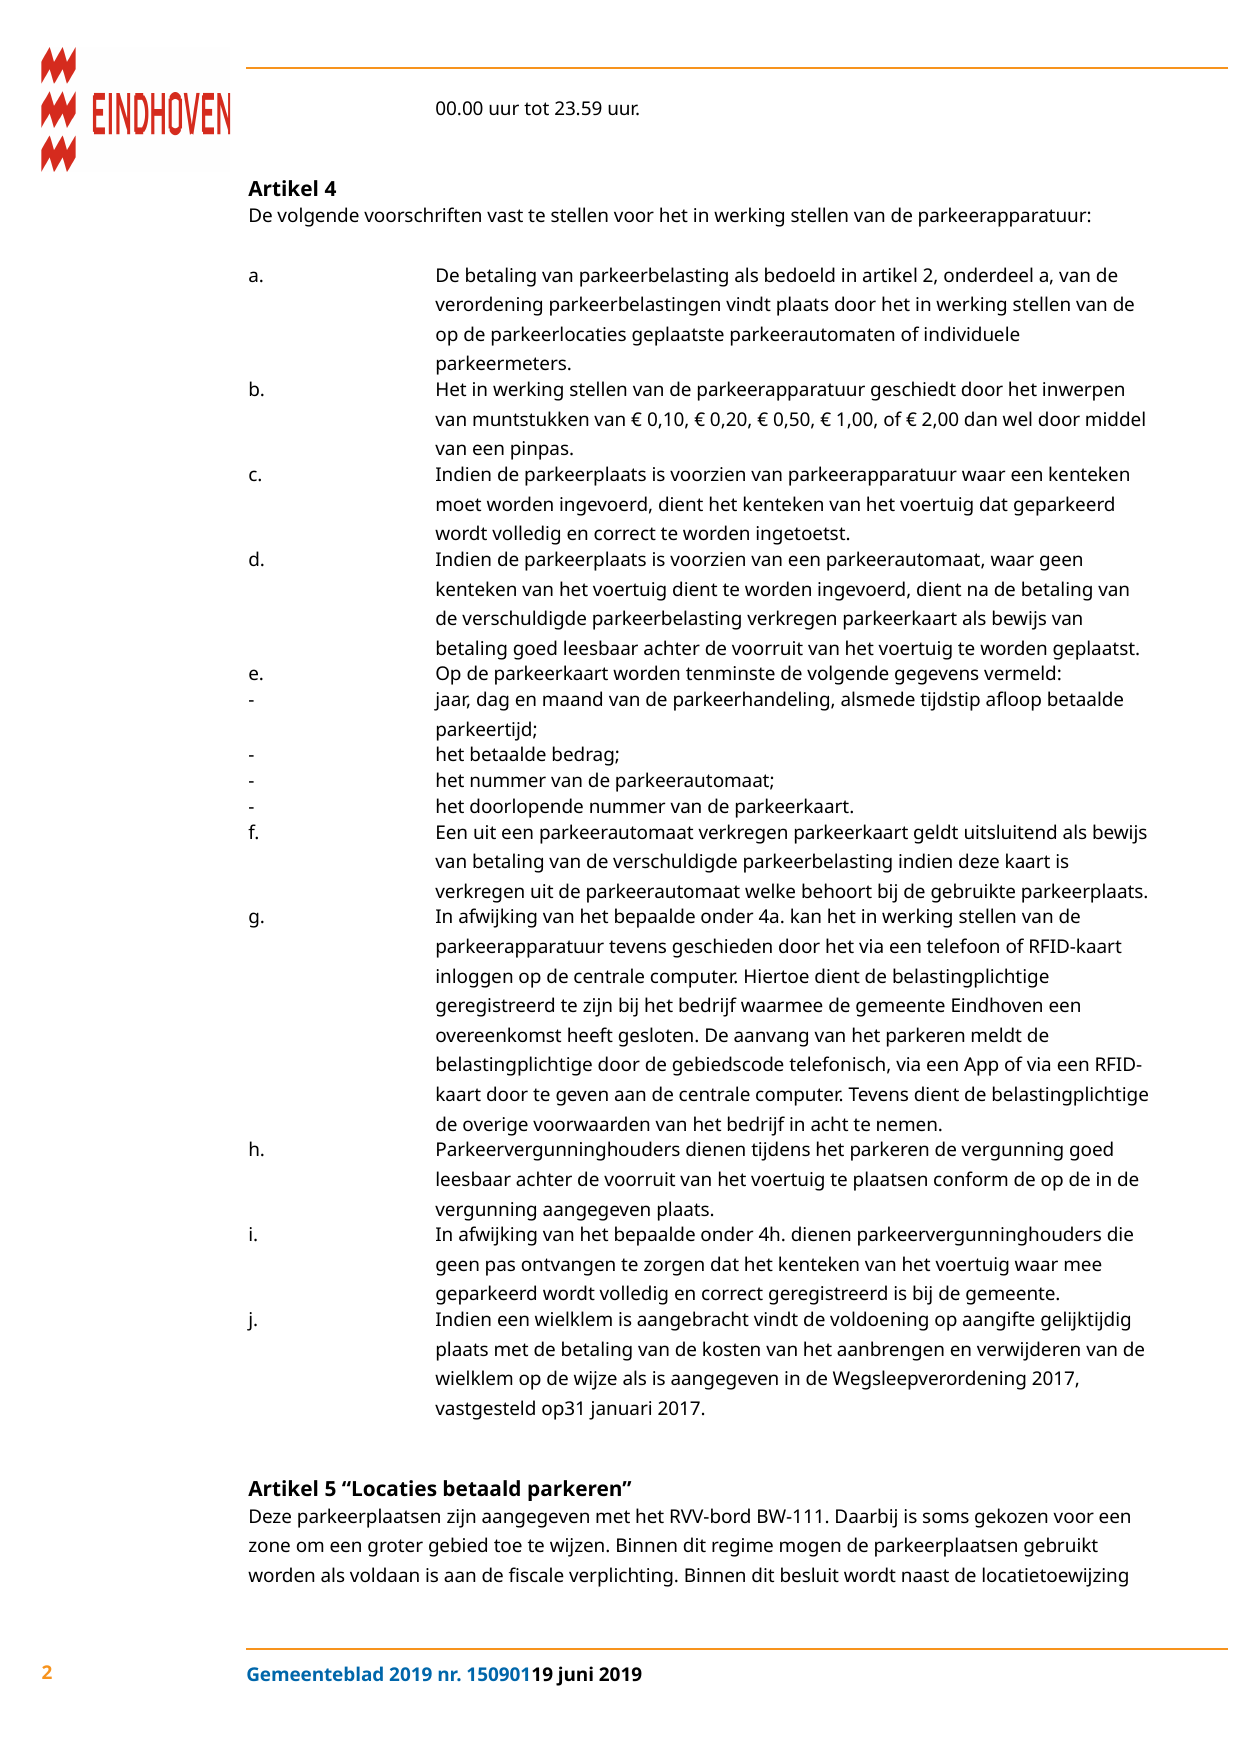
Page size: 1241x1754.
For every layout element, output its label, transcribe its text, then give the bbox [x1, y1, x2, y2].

table_cell g. [248, 904, 435, 1137]
table_header a. [248, 262, 435, 376]
table_cell 00.00 uur tot 23.59 uur. [435, 95, 1152, 121]
table_cell j. [248, 1306, 435, 1421]
table_cell het betaalde bedrag; [435, 742, 1152, 767]
text Artikel 5 “Locaties betaald parkeren” [248, 1474, 1152, 1503]
table_cell Indien een wielklem is aangebracht vindt de voldoening op aangifte gelijktijdig plaats met de betaling van de kosten van het aanbrengen en verwijderen van de wielklem op de wijze als is aangegeven in de Wegsleepverordening 2017, vastgesteld op31 januari 2017. [435, 1306, 1152, 1421]
table_cell f. [248, 819, 435, 904]
table_cell jaar, dag en maand van de parkeerhandeling, alsmede tijdstip afloop betaalde parkeertijd; [435, 686, 1152, 742]
table_cell het doorlopende nummer van de parkeerkaart. [435, 793, 1152, 819]
picture [41, 47, 231, 172]
table_cell Een uit een parkeerautomaat verkregen parkeerkaart geldt uitsluitend als bewijs van betaling van de verschuldigde parkeerbelasting indien deze kaart is verkregen uit de parkeerautomaat welke behoort bij de gebruikte parkeerplaats. [435, 819, 1152, 904]
text Artikel 4 [248, 174, 1152, 203]
table_cell i. [248, 1221, 435, 1306]
table_cell In afwijking van het bepaalde onder 4h. dienen parkeervergunninghouders die geen pas ontvangen te zorgen dat het kenteken van het voertuig waar mee geparkeerd wordt volledig en correct geregistreerd is bij de gemeente. [435, 1221, 1152, 1306]
table_cell In afwijking van het bepaalde onder 4a. kan het in werking stellen van de parkeerapparatuur tevens geschieden door het via een telefoon of RFID-kaart inloggen op de centrale computer. Hiertoe dient de belastingplichtige geregistreerd te zijn bij het bedrijf waarmee de gemeente Eindhoven een overeenkomst heeft gesloten. De aanvang van het parkeren meldt de belastingplichtige door de gebiedscode telefonisch, via een App of via een RFID-kaart door te geven aan de centrale computer. Tevens dient de belastingplichtige de overige voorwaarden van het bedrijf in acht te nemen. [435, 904, 1152, 1137]
table_cell Op de parkeerkaart worden tenminste de volgende gegevens vermeld: [435, 661, 1152, 686]
table_cell - [248, 742, 435, 767]
table_cell - [248, 686, 435, 742]
table_cell [248, 95, 435, 121]
table_cell b. [248, 376, 435, 461]
table_cell Het in werking stellen van de parkeerapparatuur geschiedt door het inwerpen van muntstukken van € 0,10, € 0,20, € 0,50, € 1,00, of € 2,00 dan wel door middel van een pinpas. [435, 376, 1152, 461]
table_cell h. [248, 1137, 435, 1221]
table_cell c. [248, 461, 435, 546]
table_cell d. [248, 546, 435, 661]
table_cell het nummer van de parkeerautomaat; [435, 768, 1152, 793]
table_cell - [248, 768, 435, 793]
table_cell Parkeervergunninghouders dienen tijdens het parkeren de vergunning goed leesbaar achter de voorruit van het voertuig te plaatsen conform de op de in de vergunning aangegeven plaats. [435, 1137, 1152, 1221]
text Deze parkeerplaatsen zijn aangegeven met het RVV-bord BW-111. Daarbij is soms gekozen voor een zone om een groter gebied toe te wijzen. Binnen dit regime mogen de parkeerplaatsen gebruikt worden als voldaan is aan de fiscale verplichting. Binnen dit besluit wordt naast de locatietoewijzing [248, 1503, 1152, 1588]
text De volgende voorschriften vast te stellen voor het in werking stellen van de parkeerapparatuur: [248, 203, 1152, 228]
table_header De betaling van parkeerbelasting als bedoeld in artikel 2, onderdeel a, van de verordening parkeerbelastingen vindt plaats door het in werking stellen van de op de parkeerlocaties geplaatste parkeerautomaten of individuele parkeermeters. [435, 262, 1152, 376]
table_cell Indien de parkeerplaats is voorzien van parkeerapparatuur waar een kenteken moet worden ingevoerd, dient het kenteken van het voertuig dat geparkeerd wordt volledig en correct te worden ingetoetst. [435, 461, 1152, 546]
table_cell e. [248, 661, 435, 686]
table_cell Indien de parkeerplaats is voorzien van een parkeerautomaat, waar geen kenteken van het voertuig dient te worden ingevoerd, dient na de betaling van de verschuldigde parkeerbelasting verkregen parkeerkaart als bewijs van betaling goed leesbaar achter de voorruit van het voertuig te worden geplaatst. [435, 546, 1152, 661]
table_cell - [248, 793, 435, 819]
